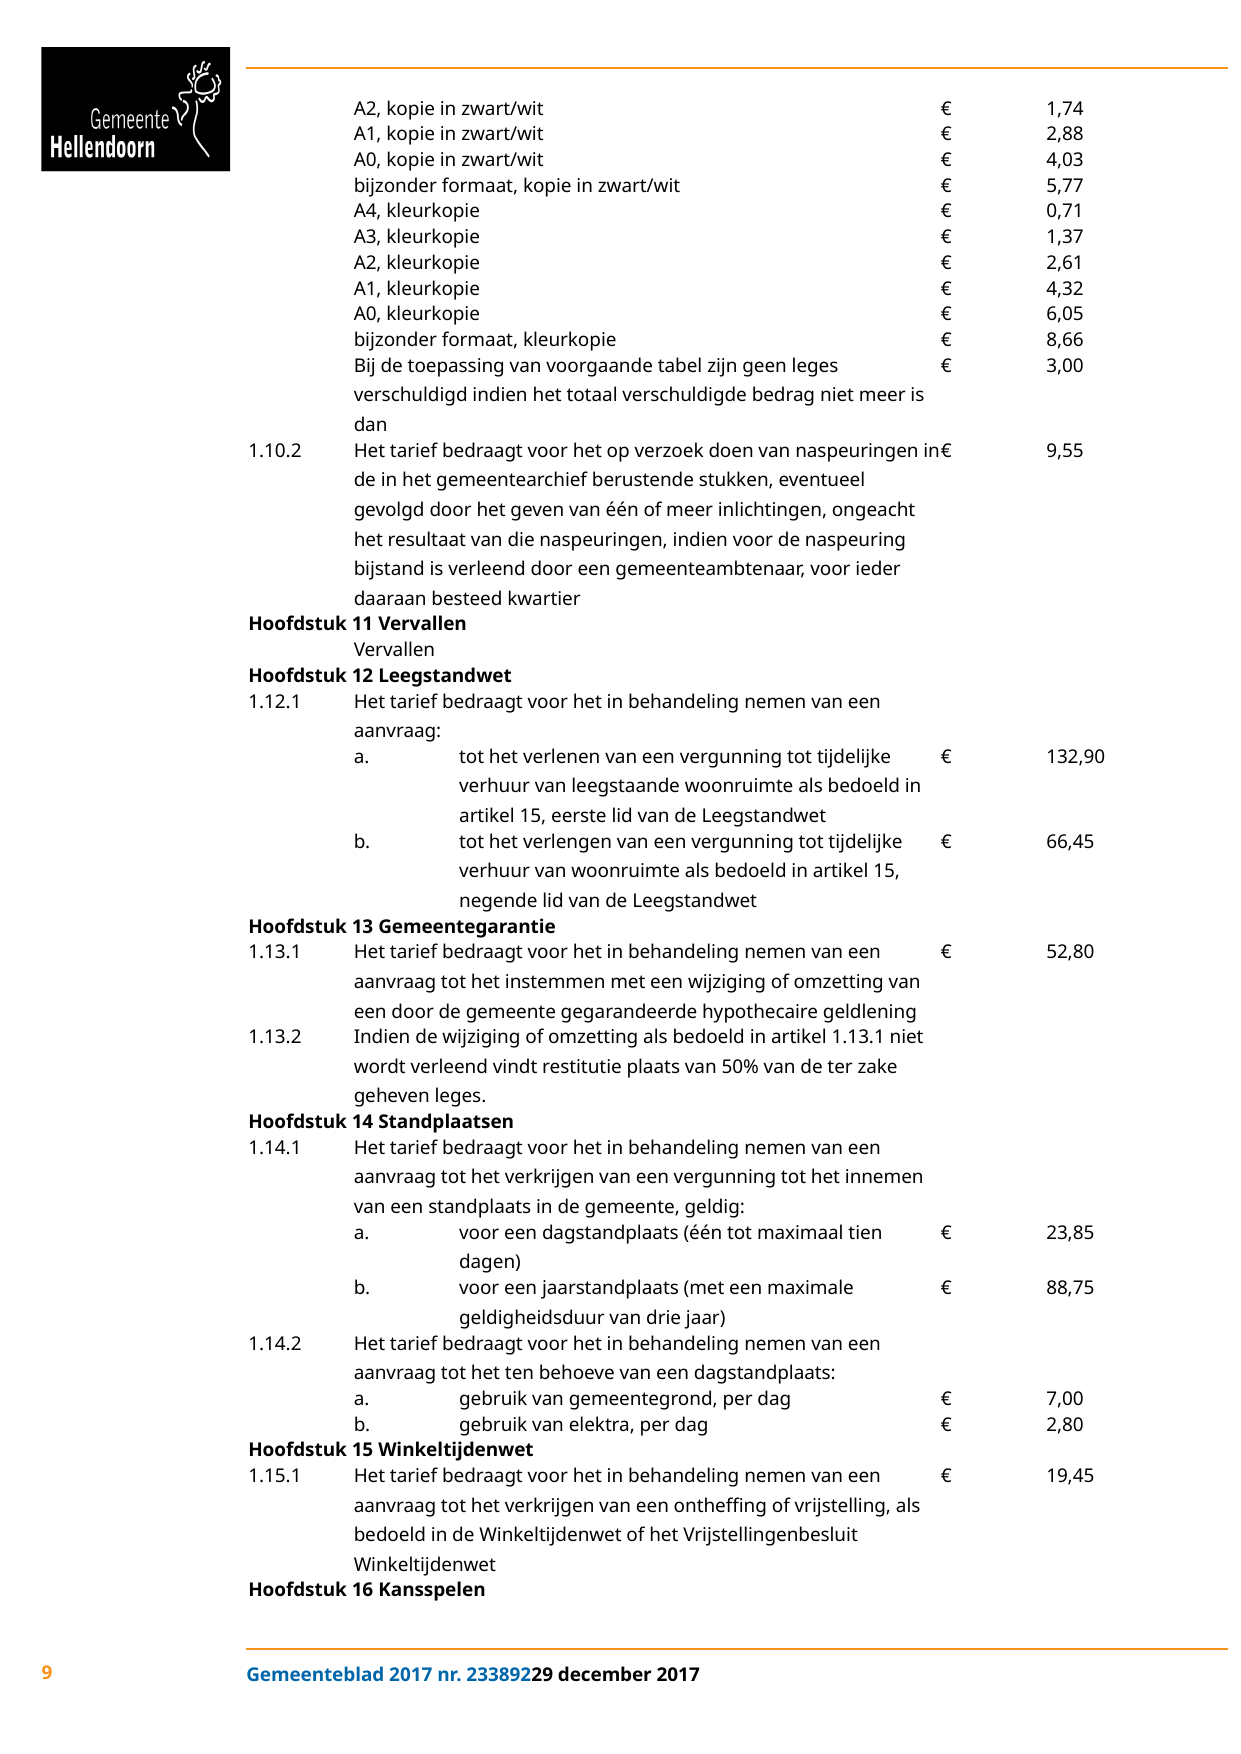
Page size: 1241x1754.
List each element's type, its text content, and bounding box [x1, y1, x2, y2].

table_cell b. [354, 1411, 459, 1436]
table_cell 5,77 [1046, 172, 1152, 198]
table_cell € [941, 198, 1046, 223]
table_cell 1,37 [1046, 224, 1152, 249]
table_cell gebruik van gemeentegrond, per dag [459, 1385, 941, 1411]
table_cell 132,90 [1046, 743, 1152, 828]
table_cell Vervallen [354, 636, 941, 662]
table_cell € [941, 939, 1046, 1023]
table_cell 8,66 [1046, 326, 1152, 352]
table_cell € [941, 1462, 1046, 1577]
table_cell € [941, 437, 1046, 611]
table_cell 2,88 [1046, 121, 1152, 146]
table_cell [248, 224, 353, 249]
table_cell 19,45 [1046, 1462, 1152, 1577]
table_cell [941, 636, 1046, 662]
table_cell bijzonder formaat, kopie in zwart/wit [354, 172, 941, 198]
table_cell [248, 828, 353, 913]
table_cell a. [354, 1385, 459, 1411]
table_cell € [941, 1411, 1046, 1436]
table_cell Het tarief bedraagt voor het in behandeling nemen van een aanvraag tot het verkrijgen van een vergunning tot het innemen van een standplaats in de gemeente, geldig: [354, 1134, 941, 1219]
table_cell 7,00 [1046, 1385, 1152, 1411]
table_cell € [941, 1385, 1046, 1411]
table_cell 1.14.1 [248, 1134, 353, 1219]
table_cell [248, 275, 353, 301]
picture [41, 47, 231, 172]
table_cell tot het verlenen van een vergunning tot tijdelijke verhuur van leegstaande woonruimte als bedoeld in artikel 15, eerste lid van de Leegstandwet [459, 743, 941, 828]
table_cell € [941, 1274, 1046, 1330]
table_cell [248, 352, 353, 437]
table_cell [941, 1024, 1046, 1108]
table_cell Hoofdstuk 15 Winkeltijdenwet [248, 1436, 1152, 1462]
table_cell a. [354, 1219, 459, 1274]
table_cell 1,74 [1046, 95, 1152, 121]
table_cell € [941, 224, 1046, 249]
table_cell gebruik van elektra, per dag [459, 1411, 941, 1436]
table_cell € [941, 249, 1046, 275]
table_cell € [941, 301, 1046, 326]
table_cell A1, kopie in zwart/wit [354, 121, 941, 146]
table_cell Indien de wijziging of omzetting als bedoeld in artikel 1.13.1 niet wordt verleend vindt restitutie plaats van 50% van de ter zake geheven leges. [354, 1024, 941, 1108]
table_cell Hoofdstuk 16 Kansspelen [248, 1577, 1152, 1602]
table_cell [248, 1385, 353, 1411]
table_cell € [941, 95, 1046, 121]
table_cell 88,75 [1046, 1274, 1152, 1330]
table_cell Hoofdstuk 13 Gemeentegarantie [248, 913, 1152, 939]
table_cell [941, 688, 1046, 743]
table_cell € [941, 121, 1046, 146]
table_cell [248, 95, 353, 121]
table_cell [941, 1330, 1046, 1385]
table_cell 1.13.2 [248, 1024, 353, 1108]
table_cell 23,85 [1046, 1219, 1152, 1274]
table_cell [1046, 636, 1152, 662]
table_cell 2,61 [1046, 249, 1152, 275]
table_cell [248, 301, 353, 326]
table_cell 1.13.1 [248, 939, 353, 1023]
table_cell [1046, 1024, 1152, 1108]
table_cell b. [354, 828, 459, 913]
table_cell 1.10.2 [248, 437, 353, 611]
table_cell 1.12.1 [248, 688, 353, 743]
table_cell 52,80 [1046, 939, 1152, 1023]
table_cell [248, 743, 353, 828]
table_cell € [941, 146, 1046, 172]
table_cell € [941, 743, 1046, 828]
table_cell b. [354, 1274, 459, 1330]
table_cell [248, 172, 353, 198]
table_cell 66,45 [1046, 828, 1152, 913]
table_cell Het tarief bedraagt voor het in behandeling nemen van een aanvraag tot het instemmen met een wijziging of omzetting van een door de gemeente gegarandeerde hypothecaire geldlening [354, 939, 941, 1023]
table_cell a. [354, 743, 459, 828]
table_cell € [941, 275, 1046, 301]
table_cell [248, 326, 353, 352]
table_cell € [941, 326, 1046, 352]
table_cell Het tarief bedraagt voor het in behandeling nemen van een aanvraag tot het ten behoeve van een dagstandplaats: [354, 1330, 941, 1385]
table_cell [248, 121, 353, 146]
table_cell A3, kleurkopie [354, 224, 941, 249]
table_cell bijzonder formaat, kleurkopie [354, 326, 941, 352]
table_cell [1046, 1330, 1152, 1385]
table_cell A4, kleurkopie [354, 198, 941, 223]
table_cell 4,03 [1046, 146, 1152, 172]
table_cell € [941, 1219, 1046, 1274]
table_cell 1.15.1 [248, 1462, 353, 1577]
table_cell € [941, 828, 1046, 913]
table_cell voor een dagstandplaats (één tot maximaal tien dagen) [459, 1219, 941, 1274]
table_cell 9,55 [1046, 437, 1152, 611]
table_cell [248, 249, 353, 275]
table_cell [248, 636, 353, 662]
table_cell A2, kleurkopie [354, 249, 941, 275]
table_cell 1.14.2 [248, 1330, 353, 1385]
table_cell 0,71 [1046, 198, 1152, 223]
table_cell € [941, 172, 1046, 198]
table_cell tot het verlengen van een vergunning tot tijdelijke verhuur van woonruimte als bedoeld in artikel 15, negende lid van de Leegstandwet [459, 828, 941, 913]
table_cell 6,05 [1046, 301, 1152, 326]
table_cell 4,32 [1046, 275, 1152, 301]
table_cell [941, 1134, 1046, 1219]
table_cell 3,00 [1046, 352, 1152, 437]
table_cell [1046, 1134, 1152, 1219]
table_cell 2,80 [1046, 1411, 1152, 1436]
table_cell [248, 1274, 353, 1330]
table_cell Het tarief bedraagt voor het in behandeling nemen van een aanvraag tot het verkrijgen van een ontheffing of vrijstelling, als bedoeld in de Winkeltijdenwet of het Vrijstellingenbesluit Winkeltijdenwet [354, 1462, 941, 1577]
table_cell [248, 146, 353, 172]
table_cell A1, kleurkopie [354, 275, 941, 301]
table_cell Hoofdstuk 11 Vervallen [248, 611, 1152, 636]
table_cell A0, kleurkopie [354, 301, 941, 326]
table_cell A2, kopie in zwart/wit [354, 95, 941, 121]
table_cell [248, 1219, 353, 1274]
table_cell [1046, 688, 1152, 743]
table_cell € [941, 352, 1046, 437]
table_cell A0, kopie in zwart/wit [354, 146, 941, 172]
table_cell voor een jaarstandplaats (met een maximale geldigheidsduur van drie jaar) [459, 1274, 941, 1330]
table_cell [248, 1411, 353, 1436]
table_cell Het tarief bedraagt voor het op verzoek doen van naspeuringen in de in het gemeentearchief berustende stukken, eventueel gevolgd door het geven van één of meer inlichtingen, ongeacht het resultaat van die naspeuringen, indien voor de naspeuring bijstand is verleend door een gemeenteambtenaar, voor ieder daaraan besteed kwartier [354, 437, 941, 611]
table_cell [248, 198, 353, 223]
table_cell Bij de toepassing van voorgaande tabel zijn geen leges verschuldigd indien het totaal verschuldigde bedrag niet meer is dan [354, 352, 941, 437]
table_cell Het tarief bedraagt voor het in behandeling nemen van een aanvraag: [354, 688, 941, 743]
table_cell Hoofdstuk 12 Leegstandwet [248, 662, 1152, 688]
table_cell Hoofdstuk 14 Standplaatsen [248, 1109, 1152, 1134]
